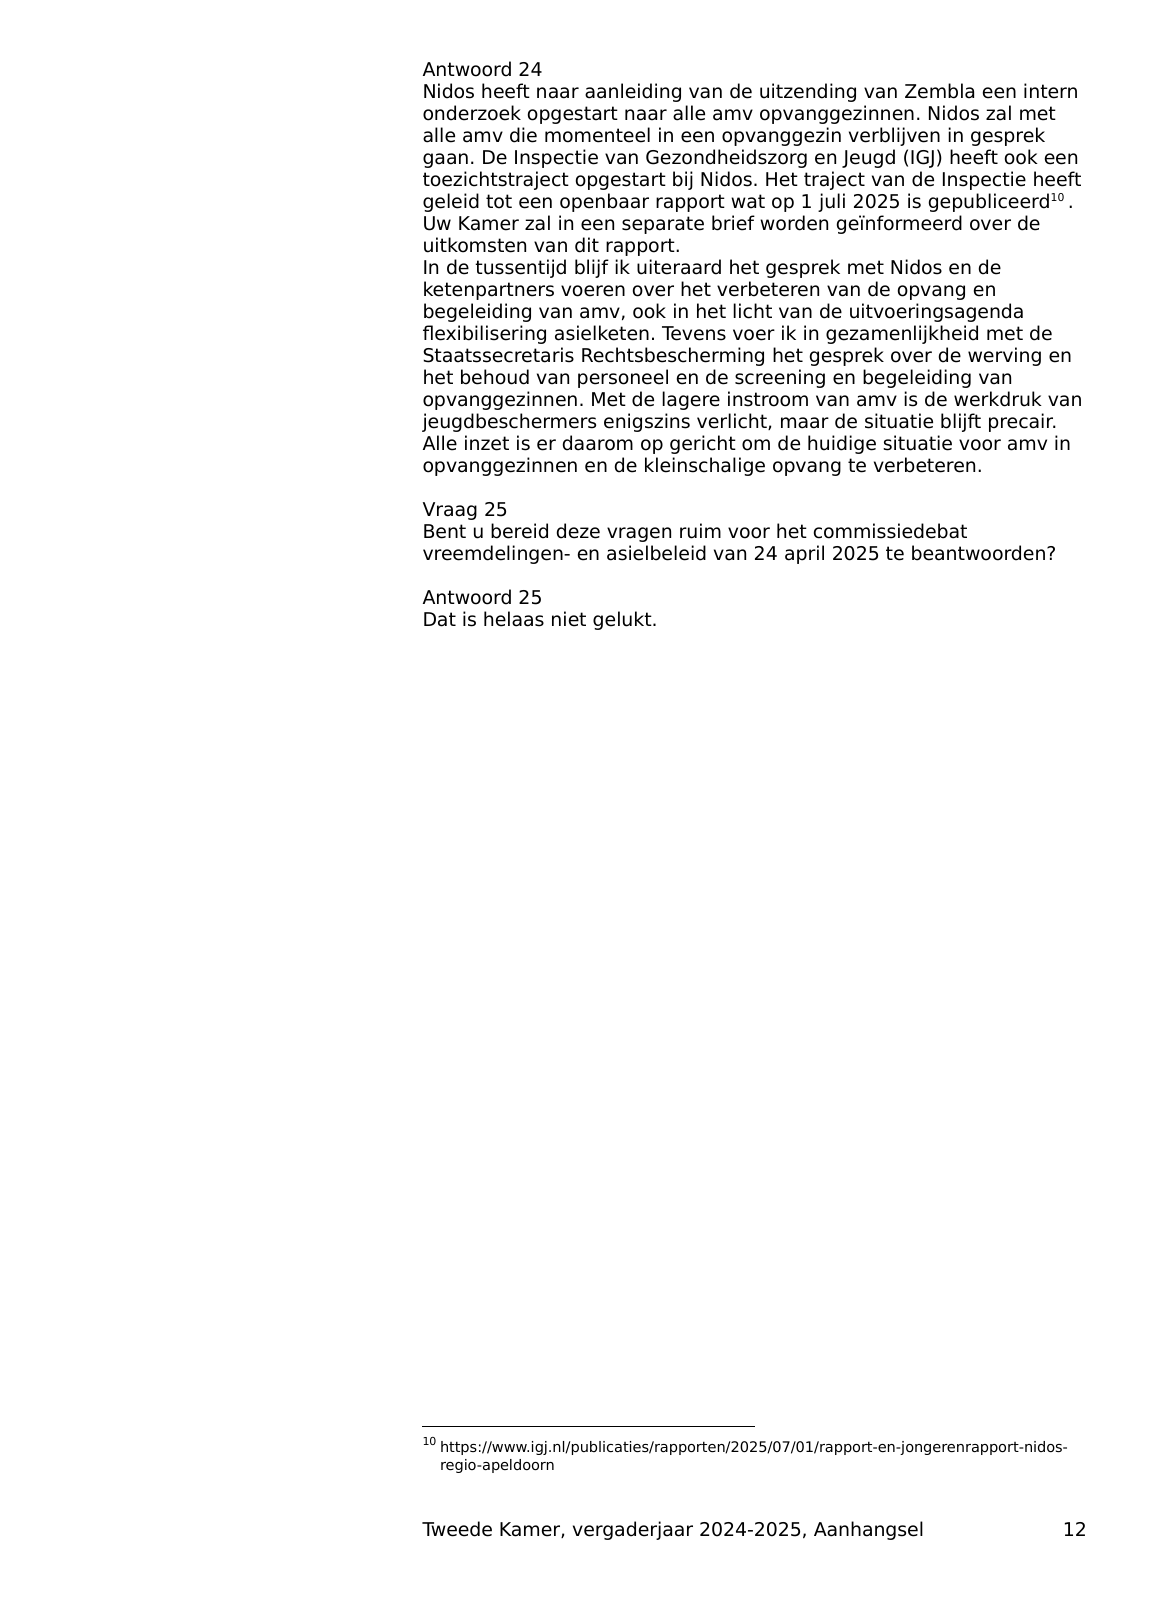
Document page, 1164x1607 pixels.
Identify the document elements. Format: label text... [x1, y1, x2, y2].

text Vraag 25 [422, 499, 1087, 521]
text Antwoord 25 [422, 587, 1087, 609]
text Dat is helaas niet gelukt. [422, 609, 1087, 631]
text Antwoord 24 [422, 59, 1087, 81]
text https://www.igj.nl/publicaties/rapporten/2025/07/01/rapport-en-jongerenrapport-nidos-regio-apeldoorn [422, 1435, 1087, 1474]
text In de tussentijd blijf ik uiteraard het gesprek met Nidos en de ketenpartners voeren over het verbeteren van de opvang en begeleiding van amv, ook in het licht van de uitvoeringsagenda flexibilisering asielketen. Tevens voer ik in gezamenlijkheid met de Staatssecretaris Rechtsbescherming het gesprek over de werving en het behoud van personeel en de screening en begeleiding van opvanggezinnen. Met de lagere instroom van amv is de werkdruk van jeugdbeschermers enigszins verlicht, maar de situatie blijft precair. Alle inzet is er daarom op gericht om de huidige situatie voor amv in opvanggezinnen en de kleinschalige opvang te verbeteren. [422, 257, 1087, 477]
text Nidos heeft naar aanleiding van de uitzending van Zembla een intern onderzoek opgestart naar alle amv opvanggezinnen. Nidos zal met alle amv die momenteel in een opvanggezin verblijven in gesprek gaan. De Inspectie van Gezondheidszorg en Jeugd (IGJ) heeft ook een toezichtstraject opgestart bij Nidos. Het traject van de Inspectie heeft geleid tot een openbaar rapport wat op 1 juli 2025 is gepubliceerd. Uw Kamer zal in een separate brief worden geïnformeerd over de uitkomsten van dit rapport. [422, 81, 1087, 257]
text Bent u bereid deze vragen ruim voor het commissiedebat vreemdelingen- en asielbeleid van 24 april 2025 te beantwoorden? [422, 521, 1087, 565]
